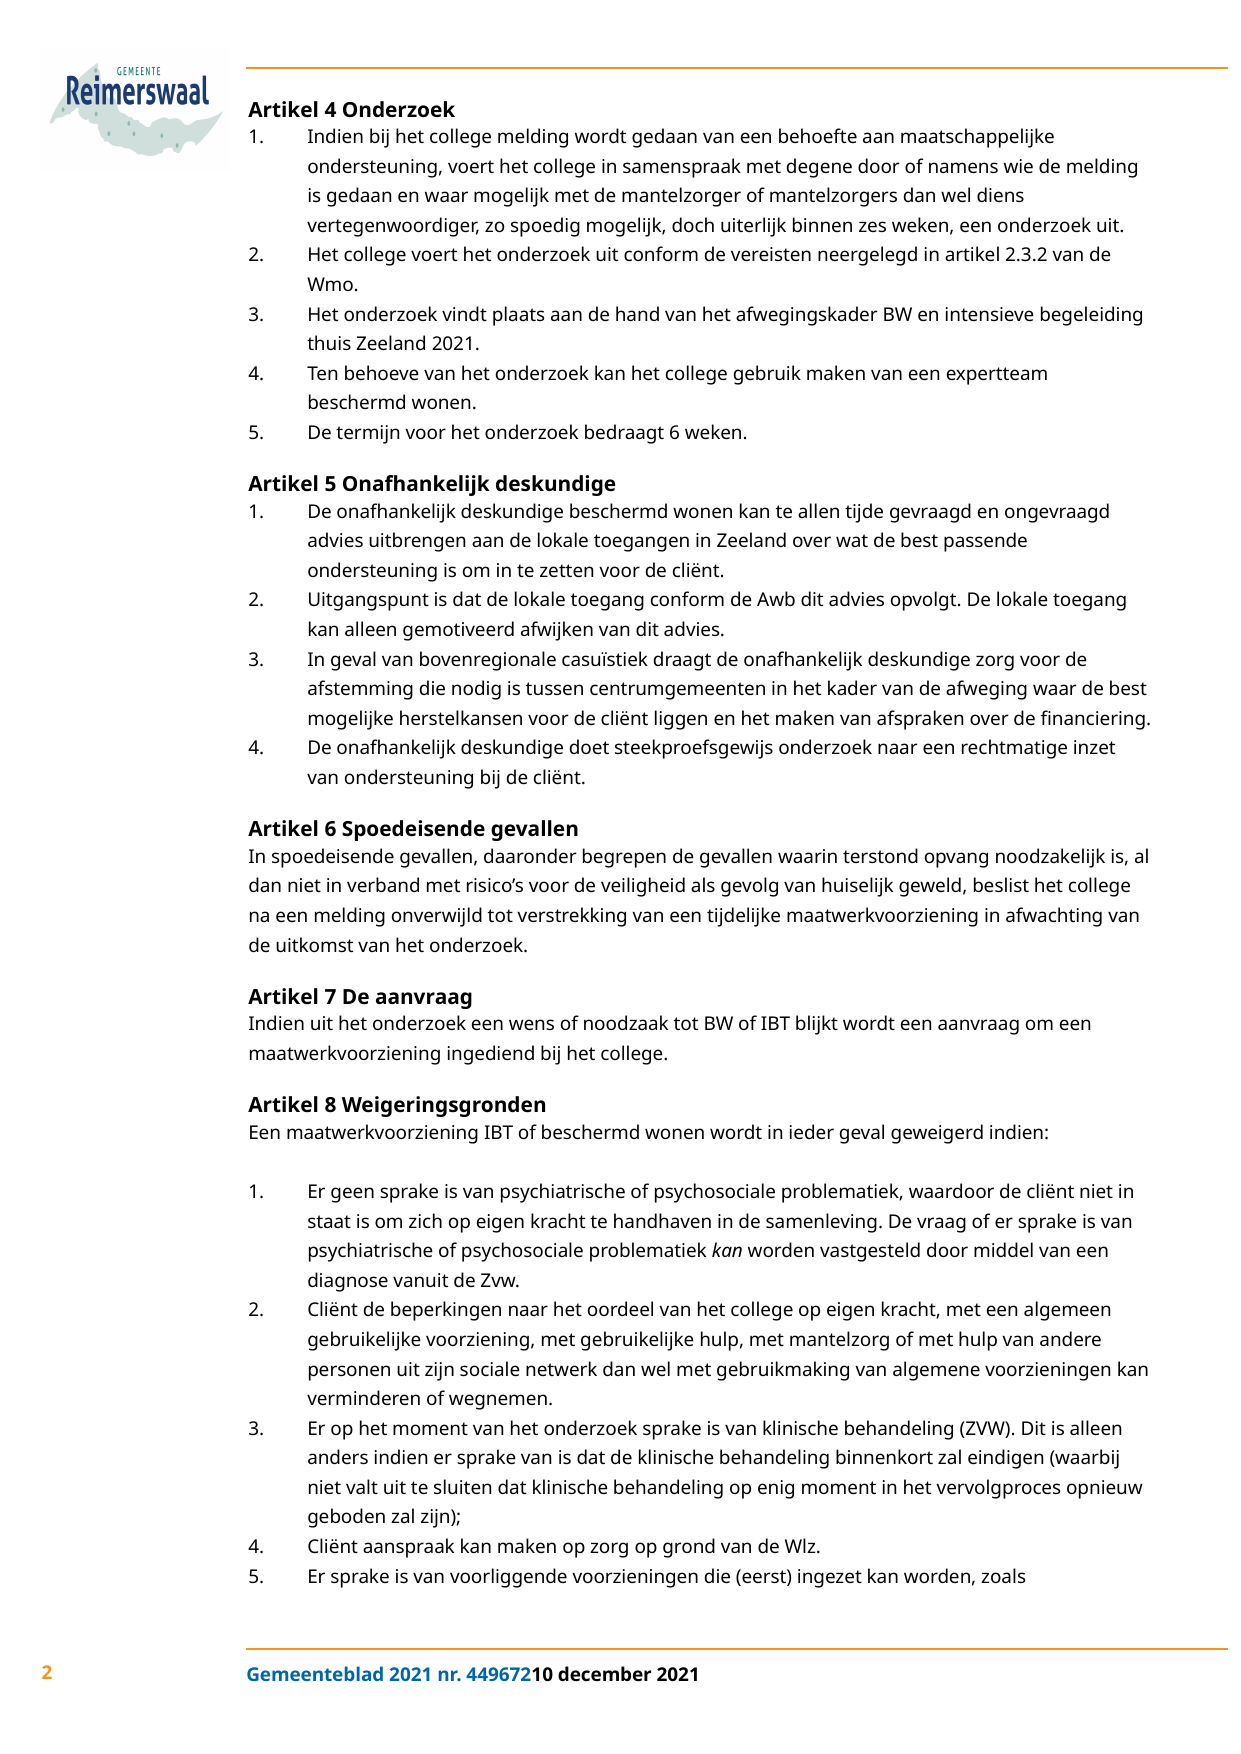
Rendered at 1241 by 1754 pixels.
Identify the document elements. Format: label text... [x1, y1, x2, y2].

list Cliënt de beperkingen naar het oordeel van het college op eigen kracht, met een algemeen gebruikelijke voorziening, met gebruikelijke hulp, met mantelzorg of met hulp van andere personen uit zijn sociale netwerk dan wel met gebruikmaking van algemene voorzieningen kan verminderen of wegnemen. [248, 1297, 1152, 1411]
picture [41, 47, 231, 172]
list Er sprake is van voorliggende voorzieningen die (eerst) ingezet kan worden, zoals [248, 1563, 1152, 1588]
list Ten behoeve van het onderzoek kan het college gebruik maken van een expertteam beschermd wonen. [248, 360, 1152, 415]
list Er geen sprake is van psychiatrische of psychosociale problematiek, waardoor de cliënt niet in staat is om zich op eigen kracht te handhaven in de samenleving. De vraag of er sprake is van psychiatrische of psychosociale problematiek kan worden vastgesteld door middel van een diagnose vanuit de Zvw. [248, 1178, 1152, 1293]
text Artikel 7 De aanvraag [248, 982, 1152, 1011]
text Artikel 8 Weigeringsgronden [248, 1091, 1152, 1119]
list Indien bij het college melding wordt gedaan van een behoefte aan maatschappelijke ondersteuning, voert het college in samenspraak met degene door of namens wie de melding is gedaan en waar mogelijk met de mantelzorger of mantelzorgers dan wel diens vertegenwoordiger, zo spoedig mogelijk, doch uiterlijk binnen zes weken, een onderzoek uit. [248, 123, 1152, 238]
text Indien uit het onderzoek een wens of noodzaak tot BW of IBT blijkt wordt een aanvraag om een maatwerkvoorziening ingediend bij het college. [248, 1011, 1152, 1066]
list De termijn voor het onderzoek bedraagt 6 weken. [248, 419, 1152, 445]
list Het onderzoek vindt plaats aan de hand van het afwegingskader BW en intensieve begeleiding thuis Zeeland 2021. [248, 301, 1152, 356]
text Een maatwerkvoorziening IBT of beschermd wonen wordt in ieder geval geweigerd indien: [248, 1119, 1152, 1145]
list Cliënt aanspraak kan maken op zorg op grond van de Wlz. [248, 1533, 1152, 1559]
text In spoedeisende gevallen, daaronder begrepen de gevallen waarin terstond opvang noodzakelijk is, al dan niet in verband met risico’s voor de veiligheid als gevolg van huiselijk geweld, beslist het college na een melding onverwijld tot verstrekking van een tijdelijke maatwerkvoorziening in afwachting van de uitkomst van het onderzoek. [248, 843, 1152, 957]
list De onafhankelijk deskundige beschermd wonen kan te allen tijde gevraagd en ongevraagd advies uitbrengen aan de lokale toegangen in Zeeland over wat de best passende ondersteuning is om in te zetten voor de cliënt. [248, 498, 1152, 583]
list In geval van bovenregionale casuïstiek draagt de onafhankelijk deskundige zorg voor de afstemming die nodig is tussen centrumgemeenten in het kader van de afweging waar de best mogelijke herstelkansen voor de cliënt liggen en het maken van afspraken over de financiering. [248, 646, 1152, 731]
text Artikel 6 Spoedeisende gevallen [248, 814, 1152, 843]
list De onafhankelijk deskundige doet steekproefsgewijs onderzoek naar een rechtmatige inzet van ondersteuning bij de cliënt. [248, 734, 1152, 790]
list Uitgangspunt is dat de lokale toegang conform de Awb dit advies opvolgt. De lokale toegang kan alleen gemotiveerd afwijken van dit advies. [248, 587, 1152, 642]
list Het college voert het onderzoek uit conform de vereisten neergelegd in artikel 2.3.2 van de Wmo. [248, 242, 1152, 297]
text Artikel 5 Onafhankelijk deskundige [248, 469, 1152, 498]
text Artikel 4 Onderzoek [248, 95, 1152, 123]
list Er op het moment van het onderzoek sprake is van klinische behandeling (ZVW). Dit is alleen anders indien er sprake van is dat de klinische behandeling binnenkort zal eindigen (waarbij niet valt uit te sluiten dat klinische behandeling op enig moment in het vervolgproces opnieuw geboden zal zijn); [248, 1415, 1152, 1529]
